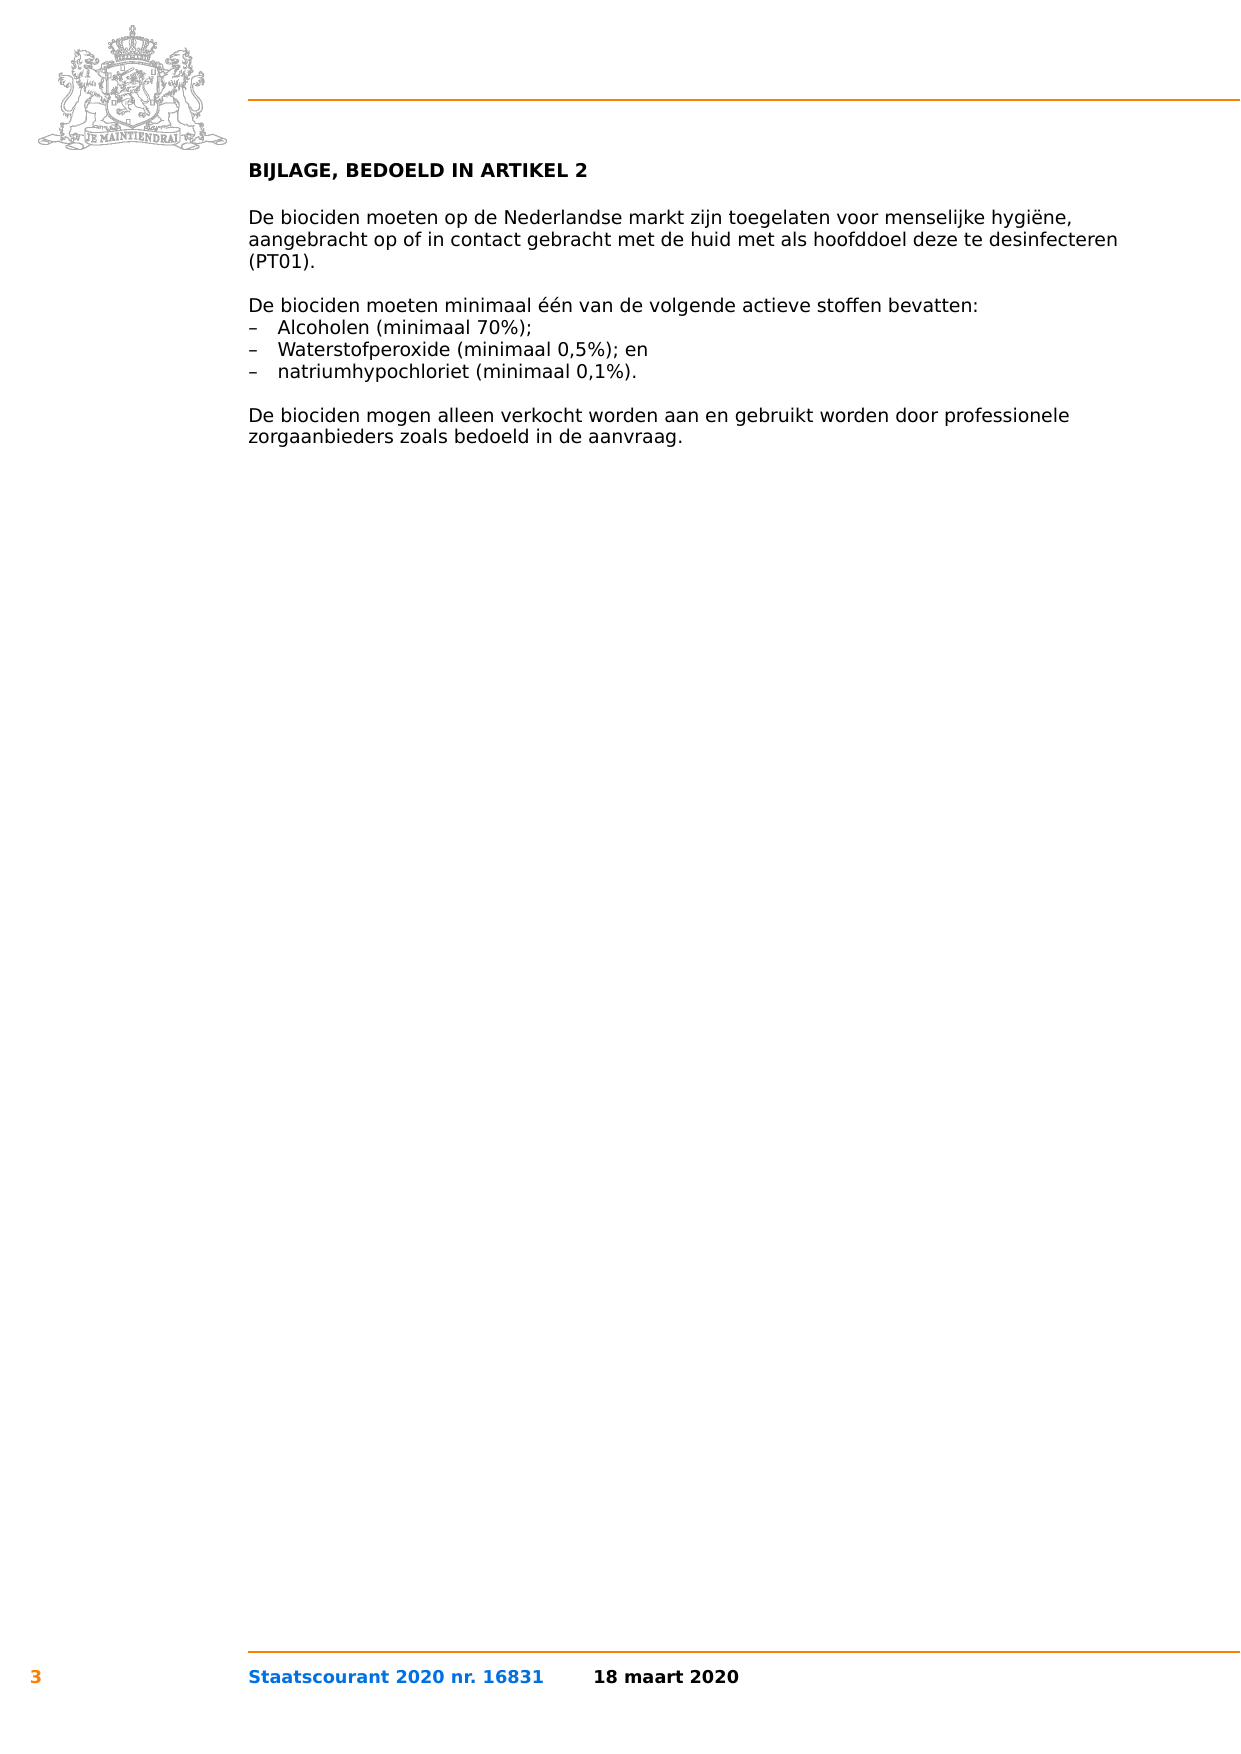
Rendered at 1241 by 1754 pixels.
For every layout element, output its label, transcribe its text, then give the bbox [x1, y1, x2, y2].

subtitle BIJLAGE, BEDOELD IN ARTIKEL 2 [248, 160, 1163, 182]
text – Waterstofperoxide (minimaal 0,5%); en [248, 339, 1163, 361]
text De biociden moeten op de Nederlandse markt zijn toegelaten voor menselijke hygiëne, aangebracht op of in contact gebracht met de huid met als hoofddoel deze te desinfecteren (PT01). [248, 207, 1163, 273]
text De biociden mogen alleen verkocht worden aan en gebruikt worden door professionele zorgaanbieders zoals bedoeld in de aanvraag. [248, 404, 1163, 448]
text De biociden moeten minimaal één van de volgende actieve stoffen bevatten: [248, 295, 1163, 317]
picture [38, 25, 227, 150]
text – natriumhypochloriet (minimaal 0,1%). [248, 361, 1163, 383]
text – Alcoholen (minimaal 70%); [248, 317, 1163, 339]
